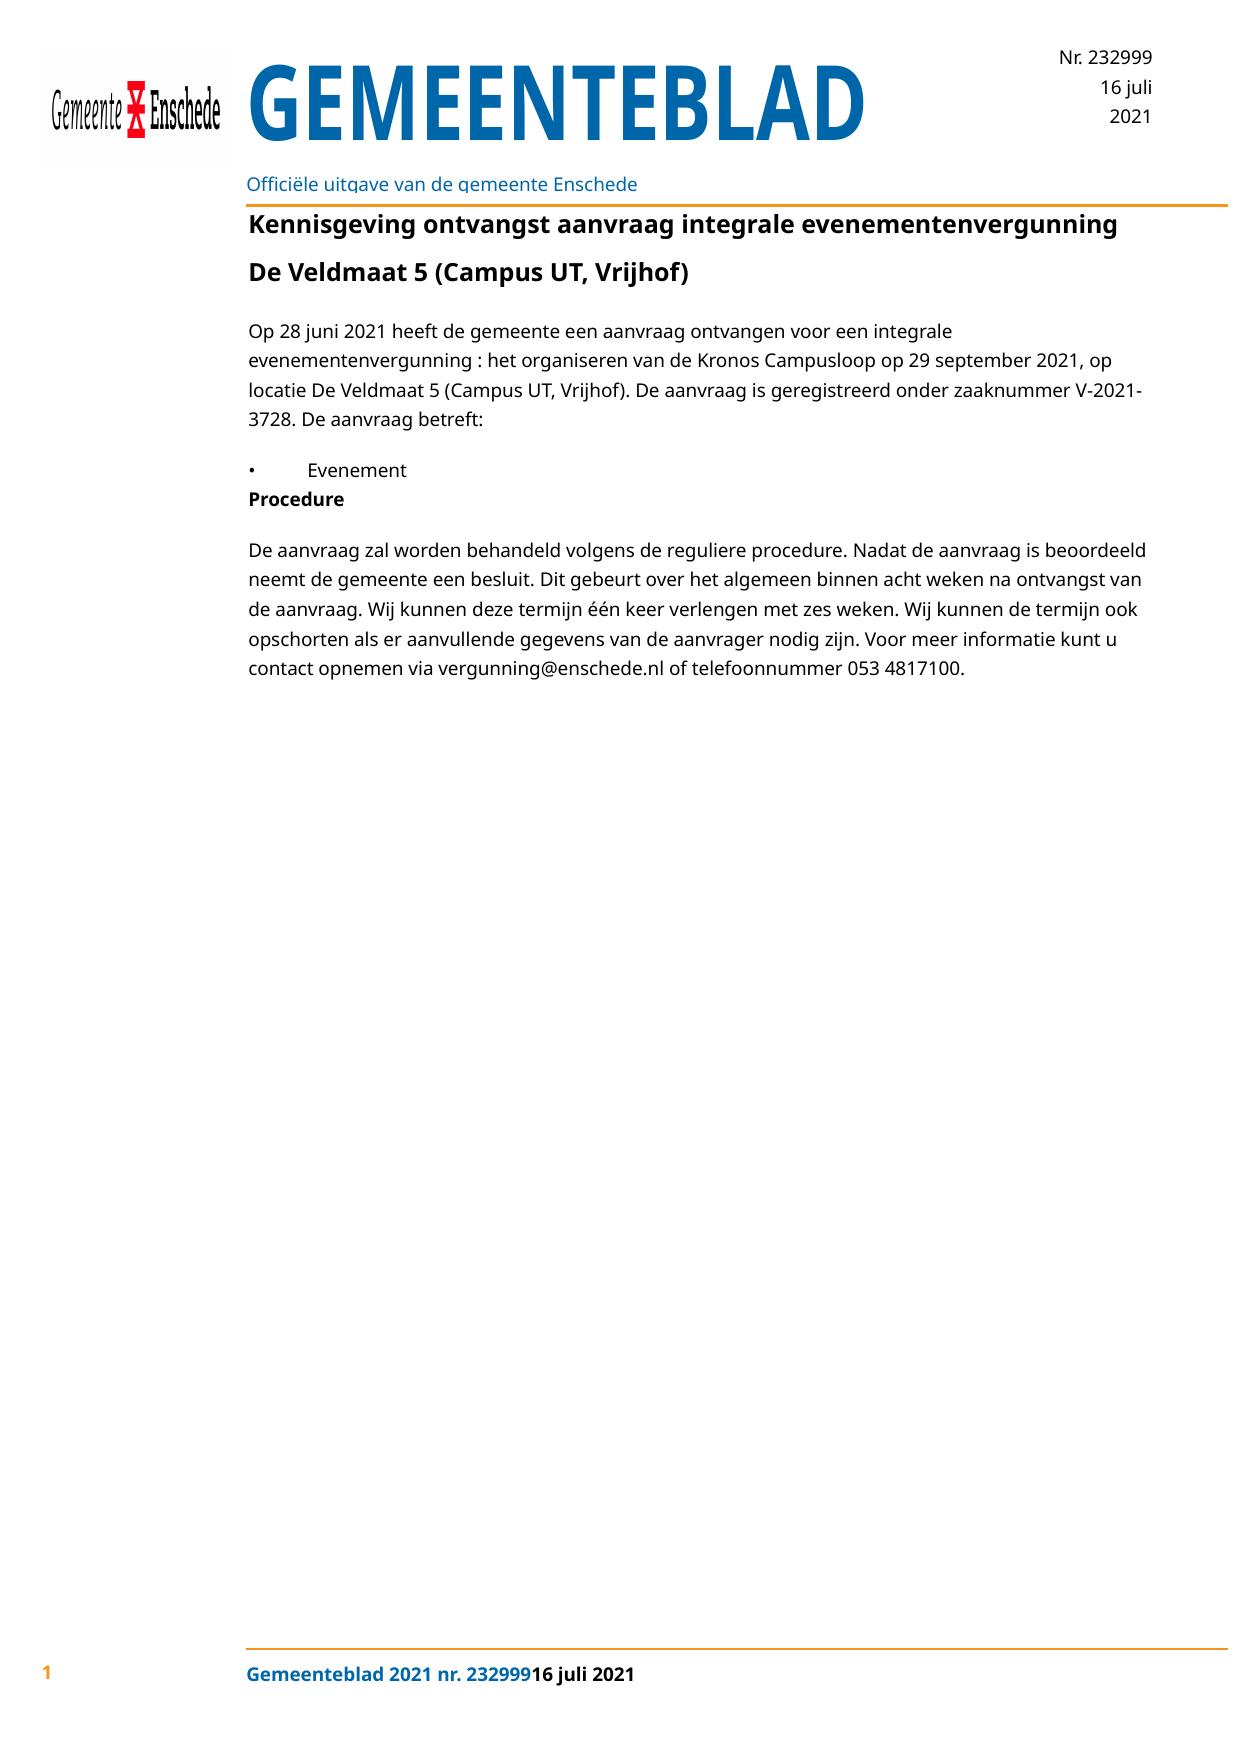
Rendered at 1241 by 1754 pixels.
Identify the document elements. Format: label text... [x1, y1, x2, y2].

picture [41, 47, 231, 172]
text Kennisgeving ontvangst aanvraag integrale evenementenvergunning De Veldmaat 5 (Campus UT, Vrijhof) [248, 207, 1152, 288]
text Procedure [248, 487, 1152, 512]
text Op 28 juni 2021 heeft de gemeente een aanvraag ontvangen voor een integrale evenementenvergunning : het organiseren van de Kronos Campusloop op 29 september 2021, op locatie De Veldmaat 5 (Campus UT, Vrijhof). De aanvraag is geregistreerd onder zaaknummer V-2021-3728. De aanvraag betreft: [248, 318, 1152, 432]
list Evenement [248, 457, 1152, 483]
text De aanvraag zal worden behandeld volgens de reguliere procedure. Nadat de aanvraag is beoordeeld neemt de gemeente een besluit. Dit gebeurt over het algemeen binnen acht weken na ontvangst van de aanvraag. Wij kunnen deze termijn één keer verlengen met zes weken. Wij kunnen de termijn ook opschorten als er aanvullende gegevens van de aanvrager nodig zijn. Voor meer informatie kunt u contact opnemen via vergunning@enschede.nl of telefoonnummer 053 4817100. [248, 537, 1152, 681]
